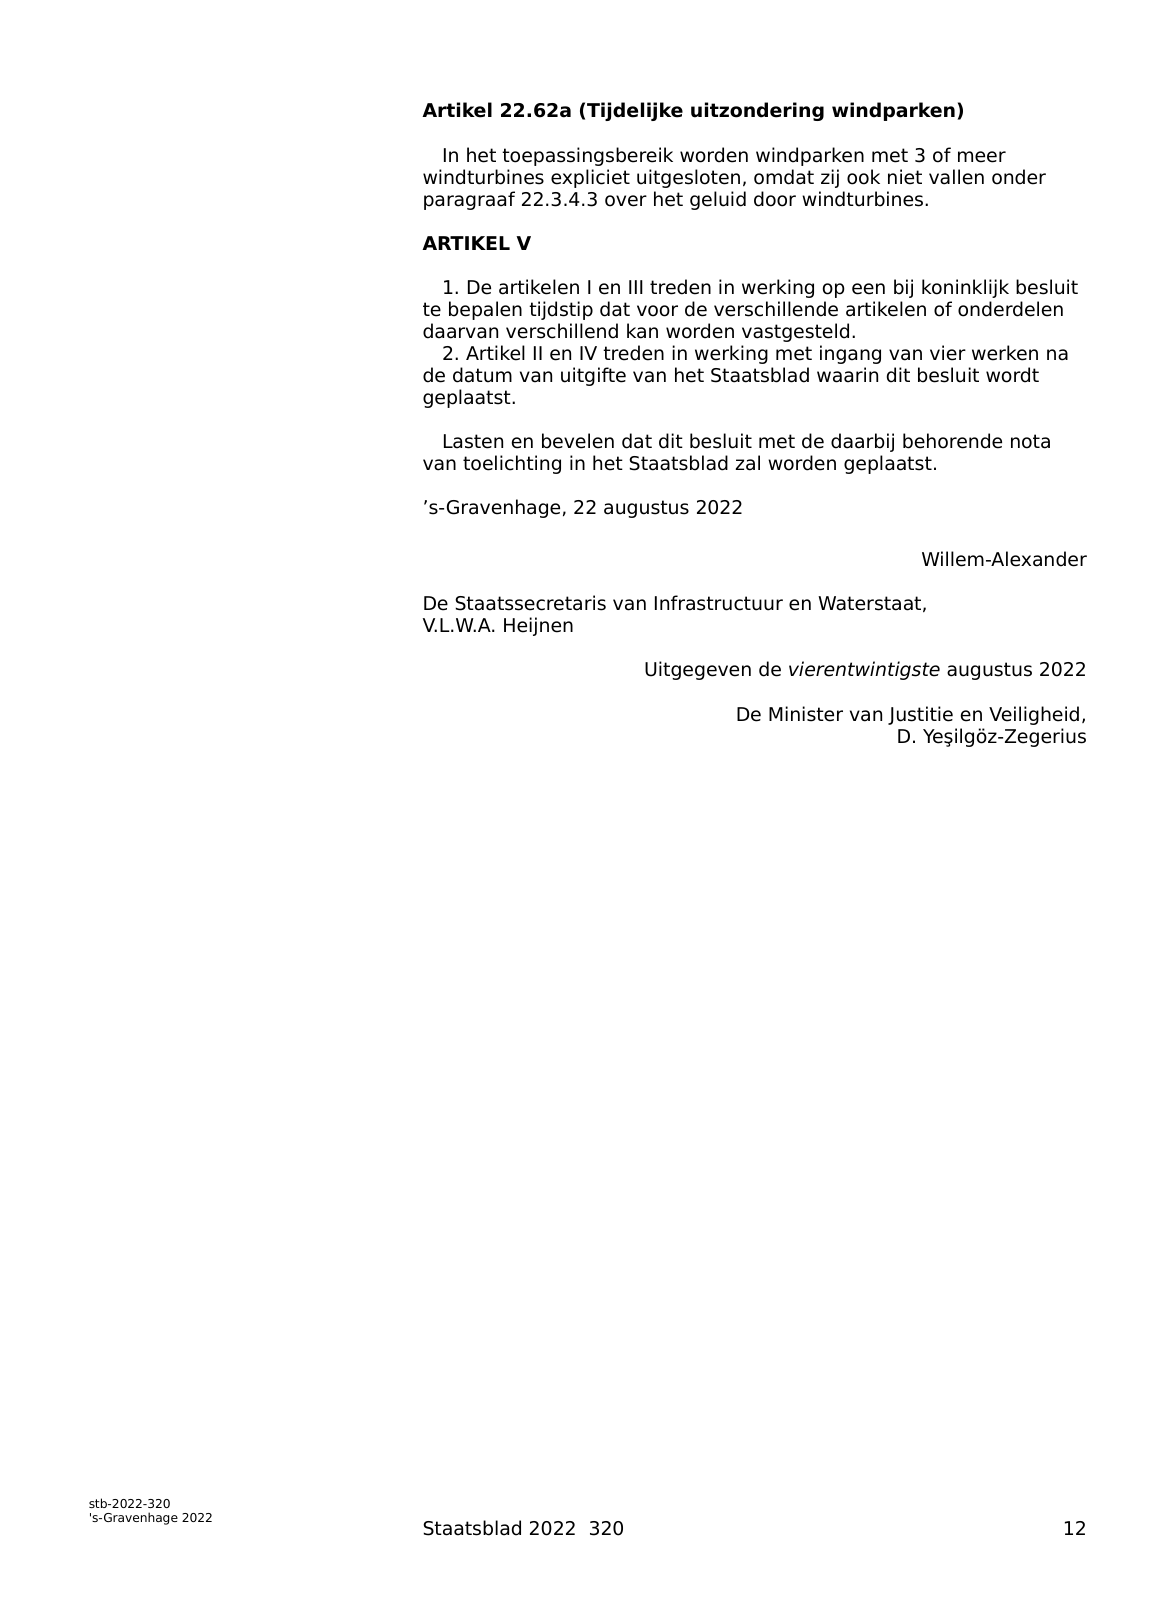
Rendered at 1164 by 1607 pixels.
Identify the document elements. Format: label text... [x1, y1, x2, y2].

text 's-Gravenhage 2022 [88, 1511, 323, 1525]
text Willem-Alexander [422, 549, 1087, 571]
text Lasten en bevelen dat dit besluit met de daarbij behorende nota van toelichting in het Staatsblad zal worden geplaatst. [422, 431, 1087, 475]
subtitle Artikel 22.62a (Tijdelijke uitzondering windparken) [422, 100, 1087, 122]
text De Minister van Justitie en Veiligheid, D. Yeşilgöz-Zegerius [422, 703, 1087, 747]
text In het toepassingsbereik worden windparken met 3 of meer windturbines expliciet uitgesloten, omdat zij ook niet vallen onder paragraaf 22.3.4.3 over het geluid door windturbines. [422, 144, 1087, 211]
text ’s-Gravenhage, 22 augustus 2022 [422, 497, 1087, 519]
subtitle ARTIKEL V [422, 233, 1087, 255]
text stb-2022-320 [88, 1497, 323, 1511]
text De Staatssecretaris van Infrastructuur en Waterstaat, V.L.W.A. Heijnen [422, 593, 1087, 637]
text 2. Artikel II en IV treden in werking met ingang van vier werken na de datum van uitgifte van het Staatsblad waarin dit besluit wordt geplaatst. [422, 343, 1087, 409]
text Uitgegeven de vierentwintigste augustus 2022 [422, 659, 1087, 681]
text 1. De artikelen I en III treden in werking op een bij koninklijk besluit te bepalen tijdstip dat voor de verschillende artikelen of onderdelen daarvan verschillend kan worden vastgesteld. [422, 277, 1087, 343]
